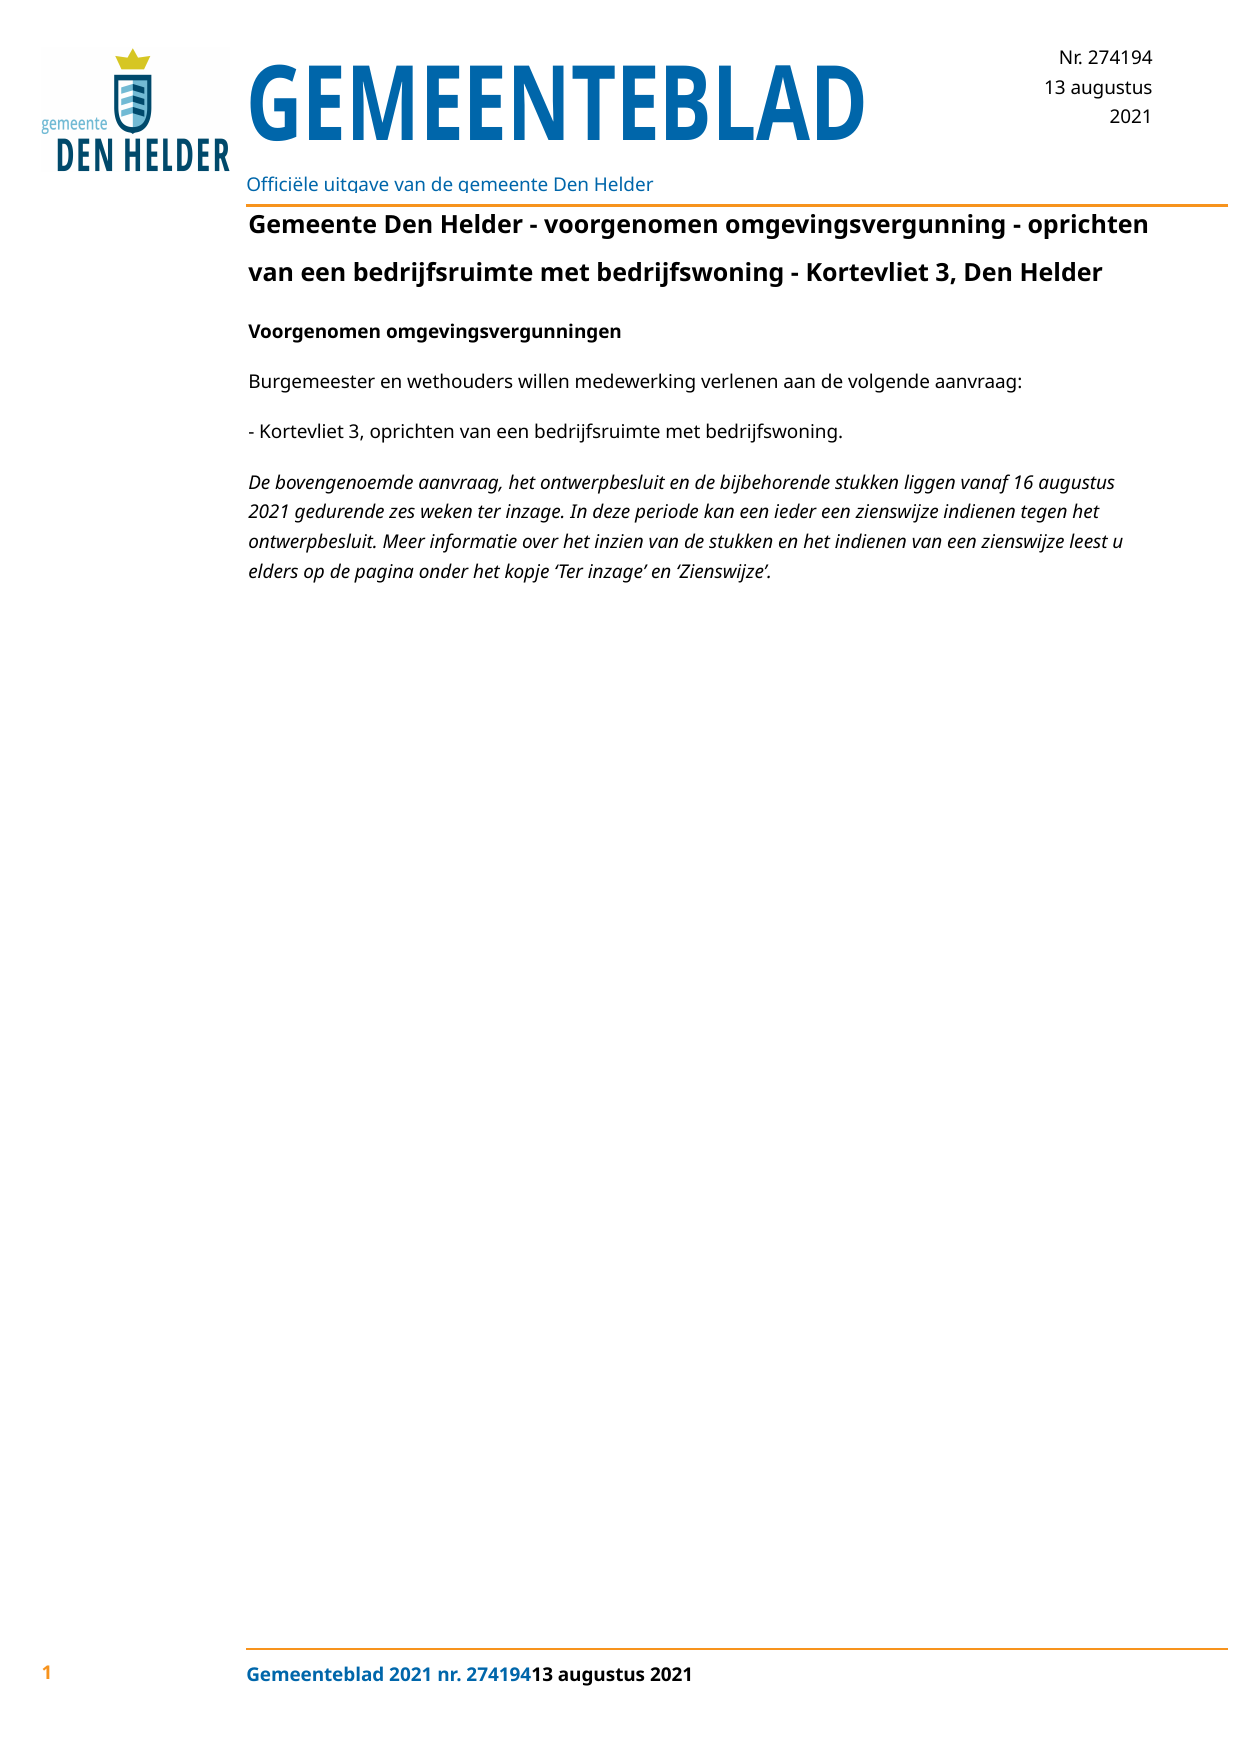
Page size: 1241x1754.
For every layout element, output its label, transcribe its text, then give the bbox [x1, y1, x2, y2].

picture [182, 144, 187, 165]
picture [63, 144, 68, 165]
text De bovengenoemde aanvraag, het ontwerpbesluit en de bijbehorende stukken liggen vanaf 16 augustus 2021 gedurende zes weken ter inzage. In deze periode kan een ieder een zienswijze indienen tegen het ontwerpbesluit. Meer informatie over het inzien van de stukken en het indienen van een zienswijze leest u elders op de pagina onder het kopje ‘Ter inzage’ en ‘Zienswijze’. [248, 469, 1152, 584]
picture [41, 47, 231, 172]
text Burgemeester en wethouders willen medewerking verlenen aan de volgende aanvraag: [248, 368, 1152, 394]
picture [220, 160, 224, 172]
text Voorgenomen omgevingsvergunningen [248, 318, 1152, 344]
picture [100, 154, 106, 172]
text - Kortevliet 3, oprichten van een bedrijfsruimte met bedrijfswoning. [248, 419, 1152, 444]
text Gemeente Den Helder - voorgenomen omgevingsvergunning - oprichten van een bedrijfsruimte met bedrijfswoning - Kortevliet 3, Den Helder [248, 207, 1152, 288]
picture [130, 157, 135, 172]
